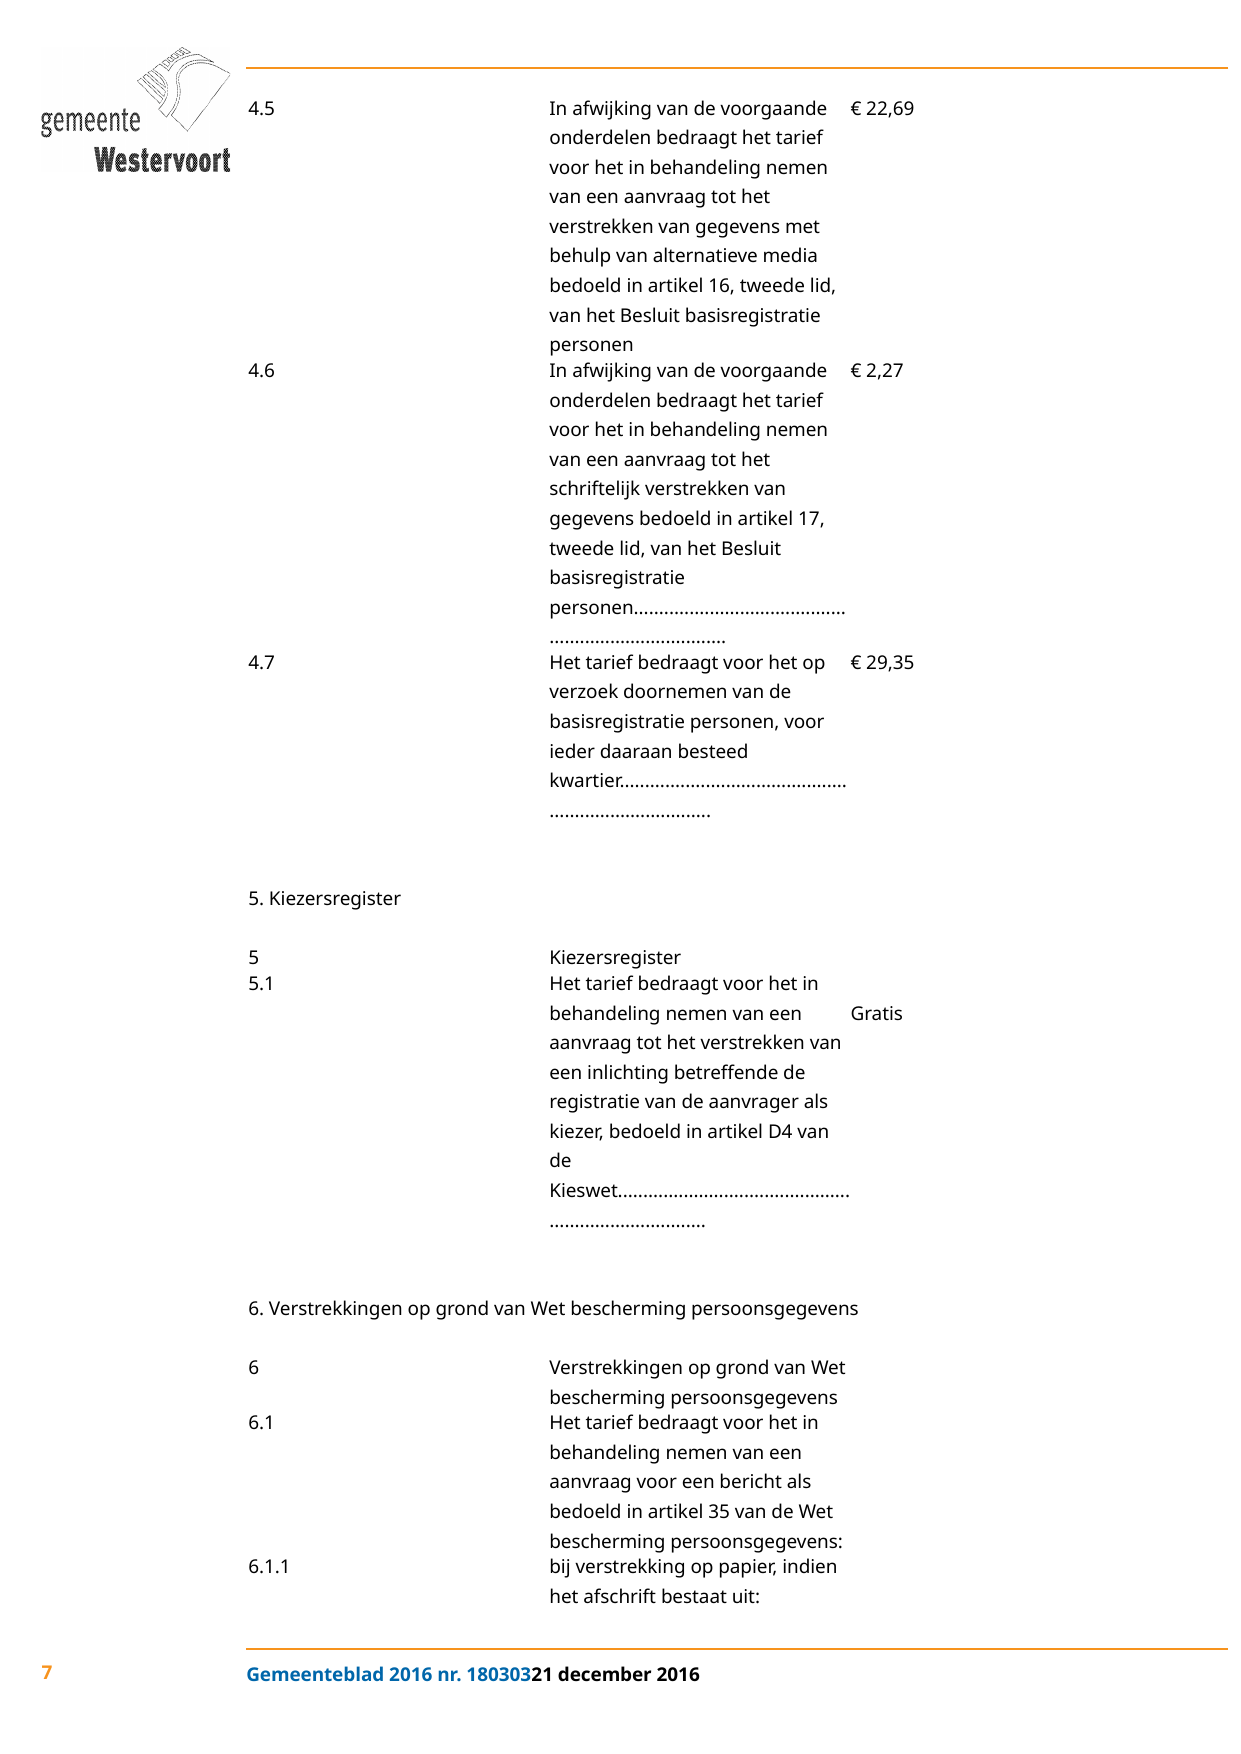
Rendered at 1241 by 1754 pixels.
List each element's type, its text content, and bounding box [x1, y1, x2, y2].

table_cell Het tarief bedraagt voor het op verzoek doornemen van de basisregistratie personen, voor ieder daaraan besteed kwartier............................................................................. [549, 649, 850, 823]
table_cell Het tarief bedraagt voor het in behandeling nemen van een aanvraag tot het verstrekken van een inlichting betreffende de registratie van de aanvrager als kiezer, bedoeld in artikel D4 van de Kieswet............................................................................. [549, 970, 850, 1233]
table_header Kiezersregister [549, 945, 850, 970]
table_cell 5.1 [248, 970, 549, 1233]
table_header [850, 945, 1152, 970]
table_cell [850, 1410, 1152, 1554]
table_header 6 [248, 1354, 549, 1409]
table_header Verstrekkingen op grond van Wet bescherming persoonsgegevens [549, 1354, 850, 1409]
table_cell [850, 1554, 1152, 1609]
table_cell In afwijking van de voorgaande onderdelen bedraagt het tarief voor het in behandeling nemen van een aanvraag tot het schriftelijk verstrekken van gegevens bedoeld in artikel 17, tweede lid, van het Besluit basisregistratie personen............................................................................. [549, 357, 850, 649]
table_cell € 2,27 [850, 357, 1152, 649]
table_cell Gratis [850, 970, 1152, 1233]
table_header [850, 1354, 1152, 1409]
text 6. Verstrekkingen op grond van Wet bescherming persoonsgegevens [248, 1295, 1152, 1321]
table_cell 4.7 [248, 649, 549, 823]
table_header 5 [248, 945, 549, 970]
table_cell 6.1 [248, 1410, 549, 1554]
table_cell 4.6 [248, 357, 549, 649]
table_cell 6.1.1 [248, 1554, 549, 1609]
table_cell In afwijking van de voorgaande onderdelen bedraagt het tarief voor het in behandeling nemen van een aanvraag tot het verstrekken van gegevens met behulp van alternatieve media bedoeld in artikel 16, tweede lid, van het Besluit basisregistratie personen [549, 95, 850, 357]
text 5. Kiezersregister [248, 885, 1152, 911]
table_cell Het tarief bedraagt voor het in behandeling nemen van een aanvraag voor een bericht als bedoeld in artikel 35 van de Wet bescherming persoonsgegevens: [549, 1410, 850, 1554]
table_cell 4.5 [248, 95, 549, 357]
table_cell € 22,69 [850, 95, 1152, 357]
table_cell € 29,35 [850, 649, 1152, 823]
table_cell bij verstrekking op papier, indien het afschrift bestaat uit: [549, 1554, 850, 1609]
picture [41, 47, 231, 172]
